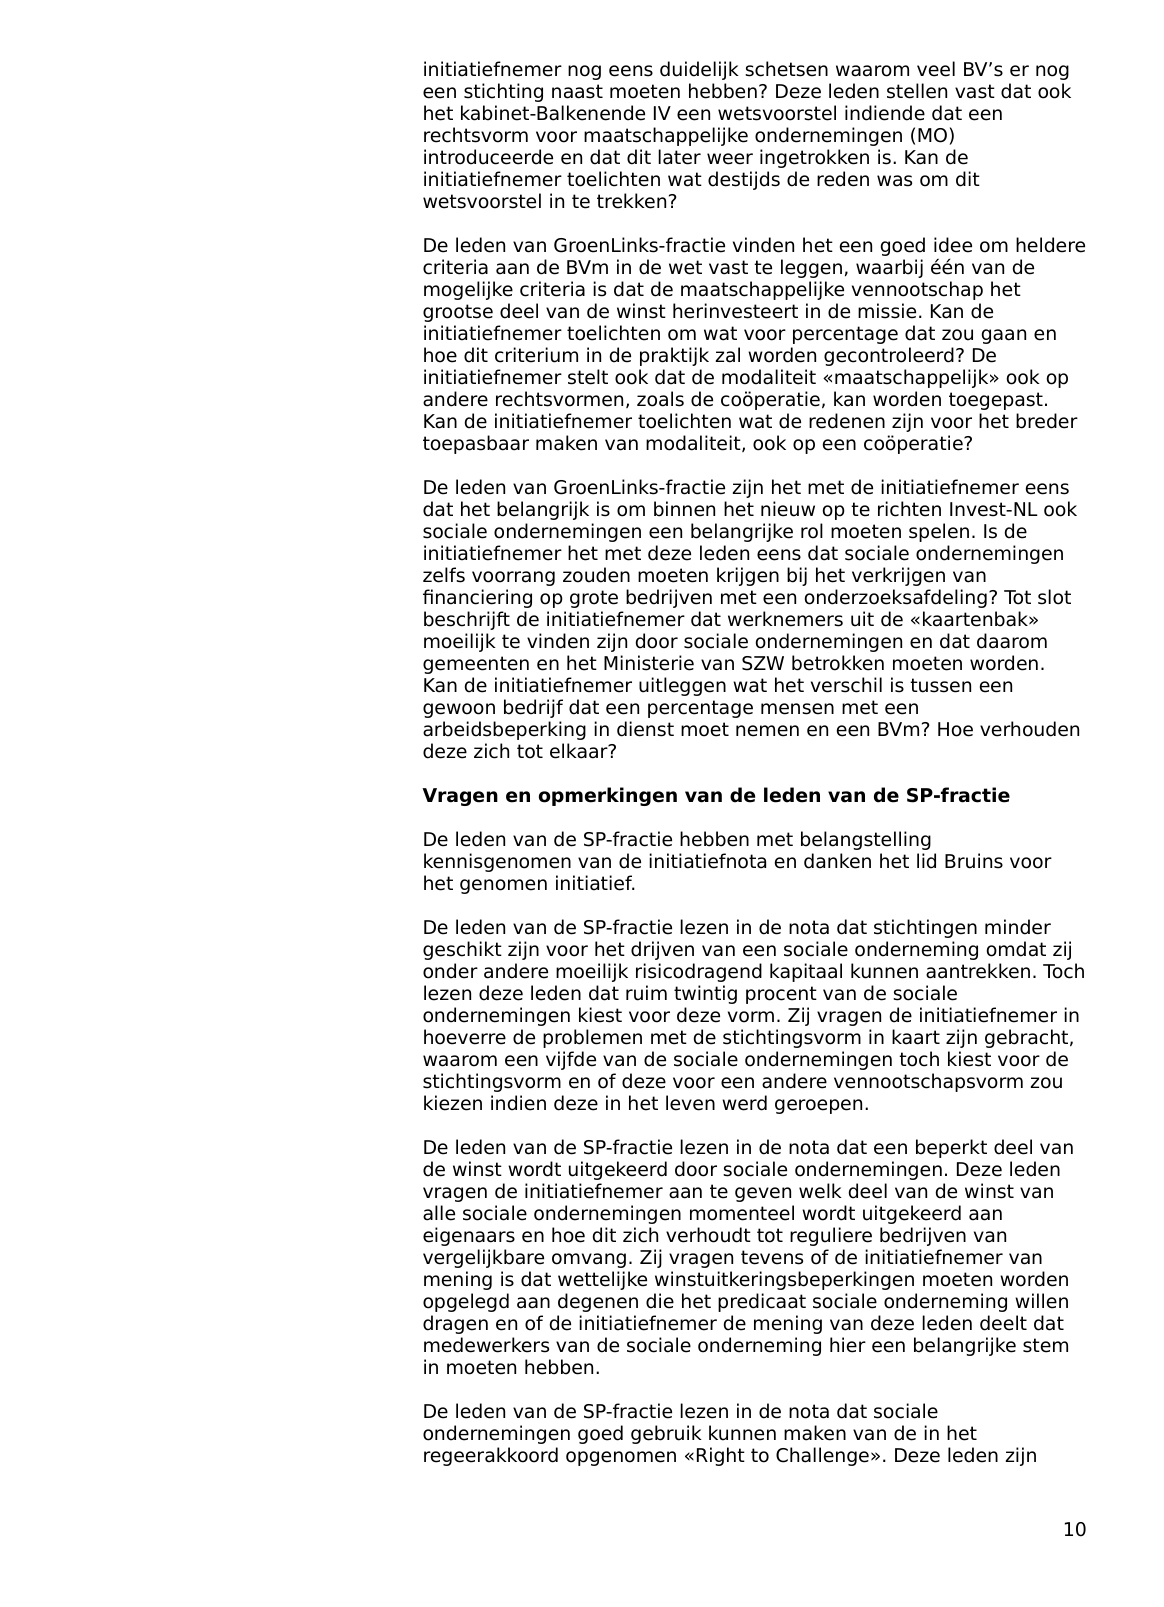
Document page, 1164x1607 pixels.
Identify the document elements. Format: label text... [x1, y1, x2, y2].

subtitle Vragen en opmerkingen van de leden van de SP-fractie [422, 785, 1087, 807]
text initiatiefnemer nog eens duidelijk schetsen waarom veel BV’s er nog een stichting naast moeten hebben? Deze leden stellen vast dat ook het kabinet-Balkenende IV een wetsvoorstel indiende dat een rechtsvorm voor maatschappelijke ondernemingen (MO) introduceerde en dat dit later weer ingetrokken is. Kan de initiatiefnemer toelichten wat destijds de reden was om dit wetsvoorstel in te trekken? [422, 59, 1087, 213]
text De leden van de SP-fractie hebben met belangstelling kennisgenomen van de initiatiefnota en danken het lid Bruins voor het genomen initiatief. [422, 829, 1087, 895]
text De leden van de SP-fractie lezen in de nota dat een beperkt deel van de winst wordt uitgekeerd door sociale ondernemingen. Deze leden vragen de initiatiefnemer aan te geven welk deel van de winst van alle sociale ondernemingen momenteel wordt uitgekeerd aan eigenaars en hoe dit zich verhoudt tot reguliere bedrijven van vergelijkbare omvang. Zij vragen tevens of de initiatiefnemer van mening is dat wettelijke winstuitkeringsbeperkingen moeten worden opgelegd aan degenen die het predicaat sociale onderneming willen dragen en of de initiatiefnemer de mening van deze leden deelt dat medewerkers van de sociale onderneming hier een belangrijke stem in moeten hebben. [422, 1137, 1087, 1379]
text De leden van GroenLinks-fractie vinden het een goed idee om heldere criteria aan de BVm in de wet vast te leggen, waarbij één van de mogelijke criteria is dat de maatschappelijke vennootschap het grootse deel van de winst herinvesteert in de missie. Kan de initiatiefnemer toelichten om wat voor percentage dat zou gaan en hoe dit criterium in de praktijk zal worden gecontroleerd? De initiatiefnemer stelt ook dat de modaliteit «maatschappelijk» ook op andere rechtsvormen, zoals de coöperatie, kan worden toegepast. Kan de initiatiefnemer toelichten wat de redenen zijn voor het breder toepasbaar maken van modaliteit, ook op een coöperatie? [422, 235, 1087, 455]
text De leden van GroenLinks-fractie zijn het met de initiatiefnemer eens dat het belangrijk is om binnen het nieuw op te richten Invest-NL ook sociale ondernemingen een belangrijke rol moeten spelen. Is de initiatiefnemer het met deze leden eens dat sociale ondernemingen zelfs voorrang zouden moeten krijgen bij het verkrijgen van financiering op grote bedrijven met een onderzoeksafdeling? Tot slot beschrijft de initiatiefnemer dat werknemers uit de «kaartenbak» moeilijk te vinden zijn door sociale ondernemingen en dat daarom gemeenten en het Ministerie van SZW betrokken moeten worden. Kan de initiatiefnemer uitleggen wat het verschil is tussen een gewoon bedrijf dat een percentage mensen met een arbeidsbeperking in dienst moet nemen en een BVm? Hoe verhouden deze zich tot elkaar? [422, 477, 1087, 763]
text De leden van de SP-fractie lezen in de nota dat sociale ondernemingen goed gebruik kunnen maken van de in het regeerakkoord opgenomen «Right to Challenge». Deze leden zijn [422, 1401, 1087, 1467]
text De leden van de SP-fractie lezen in de nota dat stichtingen minder geschikt zijn voor het drijven van een sociale onderneming omdat zij onder andere moeilijk risicodragend kapitaal kunnen aantrekken. Toch lezen deze leden dat ruim twintig procent van de sociale ondernemingen kiest voor deze vorm. Zij vragen de initiatiefnemer in hoeverre de problemen met de stichtingsvorm in kaart zijn gebracht, waarom een vijfde van de sociale ondernemingen toch kiest voor de stichtingsvorm en of deze voor een andere vennootschapsvorm zou kiezen indien deze in het leven werd geroepen. [422, 917, 1087, 1115]
